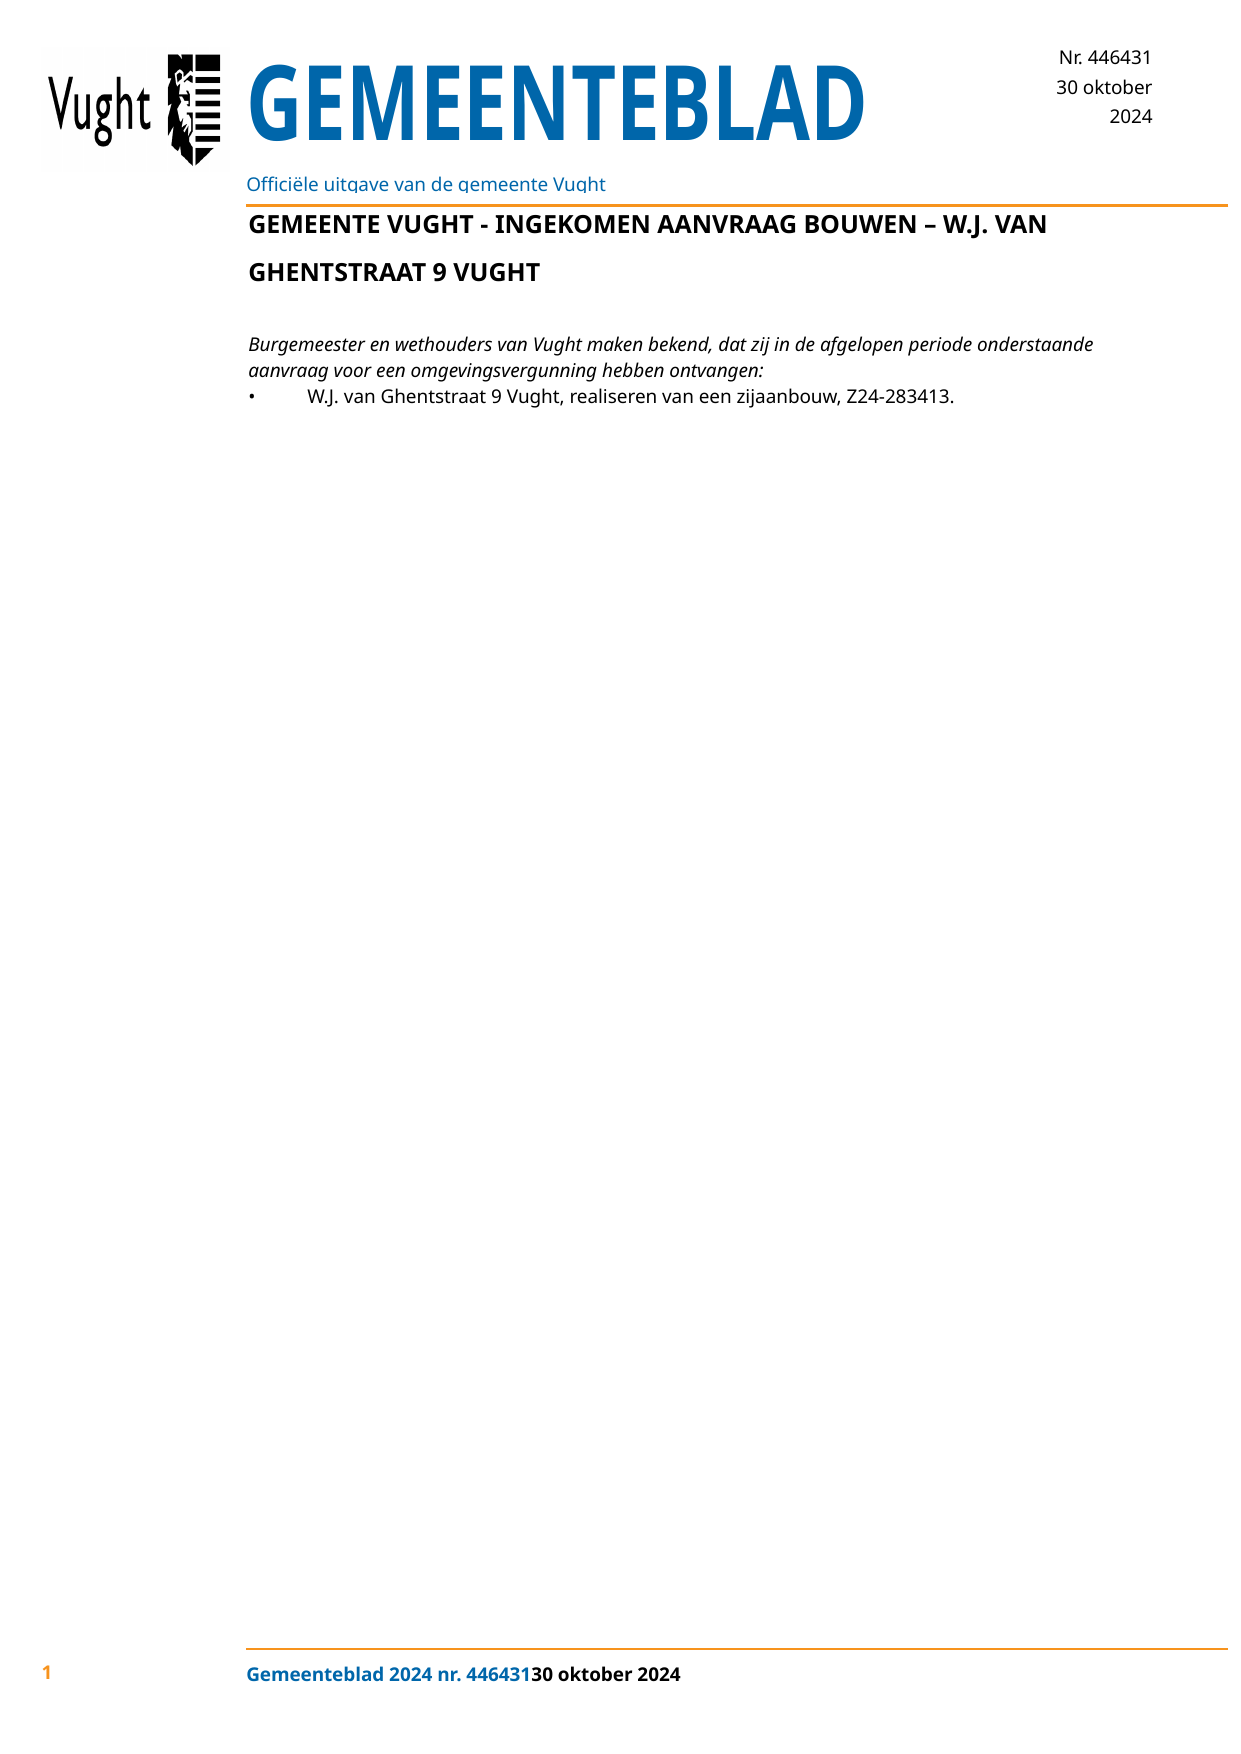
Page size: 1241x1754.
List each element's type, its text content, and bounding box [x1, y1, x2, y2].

picture [41, 47, 231, 172]
list W.J. van Ghentstraat 9 Vught, realiseren van een zijaanbouw, Z24-283413. [248, 383, 1152, 409]
text Burgemeester en wethouders van Vught maken bekend, dat zij in de afgelopen periode onderstaande aanvraag voor een omgevingsvergunning hebben ontvangen: [248, 331, 1152, 383]
text GEMEENTE VUGHT - INGEKOMEN AANVRAAG BOUWEN – W.J. VAN GHENTSTRAAT 9 VUGHT [248, 207, 1152, 288]
